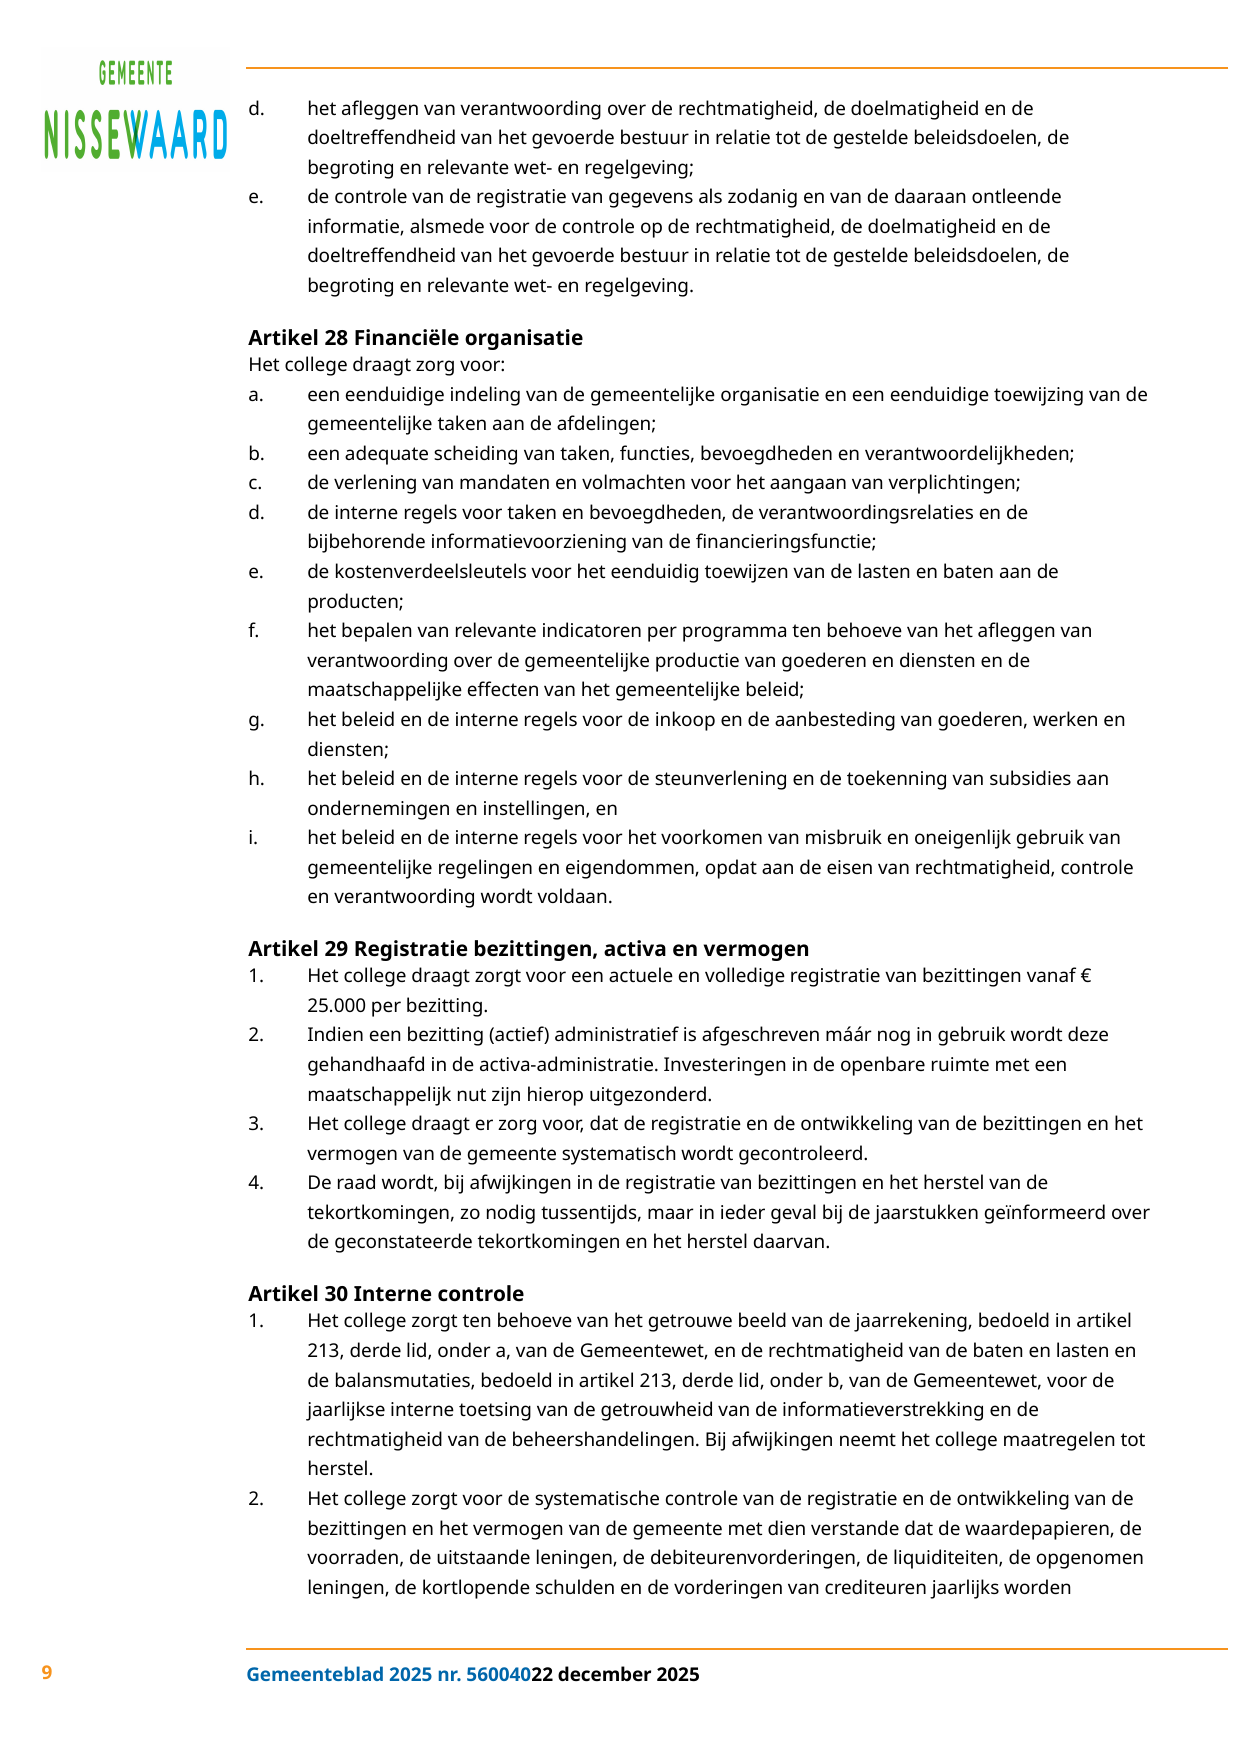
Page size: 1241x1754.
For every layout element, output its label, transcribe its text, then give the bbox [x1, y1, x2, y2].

list Indien een bezitting (actief) administratief is afgeschreven máár nog in gebruik wordt deze gehandhaafd in de activa-administratie. Investeringen in de openbare ruimte met een maatschappelijk nut zijn hierop uitgezonderd. [248, 1022, 1152, 1107]
list een adequate scheiding van taken, functies, bevoegdheden en verantwoordelijkheden; [248, 440, 1152, 466]
text Artikel 30 Interne controle [248, 1279, 1152, 1308]
list de controle van de registratie van gegevens als zodanig en van de daaraan ontleende informatie, alsmede voor de controle op de rechtmatigheid, de doelmatigheid en de doeltreffendheid van het gevoerde bestuur in relatie tot de gestelde beleidsdoelen, de begroting en relevante wet- en regelgeving. [248, 183, 1152, 298]
list Het college draagt er zorg voor, dat de registratie en de ontwikkeling van de bezittingen en het vermogen van de gemeente systematisch wordt gecontroleerd. [248, 1110, 1152, 1166]
list De raad wordt, bij afwijkingen in de registratie van bezittingen en het herstel van de tekortkomingen, zo nodig tussentijds, maar in ieder geval bij de jaarstukken geïnformeerd over de geconstateerde tekortkomingen en het herstel daarvan. [248, 1169, 1152, 1254]
list Het college zorgt voor de systematische controle van de registratie en de ontwikkeling van de bezittingen en het vermogen van de gemeente met dien verstande dat de waardepapieren, de voorraden, de uitstaande leningen, de debiteurenvorderingen, de liquiditeiten, de opgenomen leningen, de kortlopende schulden en de vorderingen van crediteuren jaarlijks worden [248, 1485, 1152, 1599]
list het bepalen van relevante indicatoren per programma ten behoeve van het afleggen van verantwoording over de gemeentelijke productie van goederen en diensten en de maatschappelijke effecten van het gemeentelijke beleid; [248, 617, 1152, 702]
list Het college draagt zorgt voor een actuele en volledige registratie van bezittingen vanaf € 25.000 per bezitting. [248, 962, 1152, 1018]
list het afleggen van verantwoording over de rechtmatigheid, de doelmatigheid en de doeltreffendheid van het gevoerde bestuur in relatie tot de gestelde beleidsdoelen, de begroting en relevante wet- en regelgeving; [248, 95, 1152, 180]
list de interne regels voor taken en bevoegdheden, de verantwoordingsrelaties en de bijbehorende informatievoorziening van de financieringsfunctie; [248, 499, 1152, 554]
text Het college draagt zorg voor: [248, 351, 1152, 377]
list de verlening van mandaten en volmachten voor het aangaan van verplichtingen; [248, 469, 1152, 495]
list het beleid en de interne regels voor de steunverlening en de toekenning van subsidies aan ondernemingen en instellingen, en [248, 765, 1152, 821]
text Artikel 29 Registratie bezittingen, activa en vermogen [248, 934, 1152, 962]
list het beleid en de interne regels voor de inkoop en de aanbesteding van goederen, werken en diensten; [248, 706, 1152, 761]
picture [41, 47, 231, 172]
list een eenduidige indeling van de gemeentelijke organisatie en een eenduidige toewijzing van de gemeentelijke taken aan de afdelingen; [248, 381, 1152, 436]
list Het college zorgt ten behoeve van het getrouwe beeld van de jaarrekening, bedoeld in artikel 213, derde lid, onder a, van de Gemeentewet, en de rechtmatigheid van de baten en lasten en de balansmutaties, bedoeld in artikel 213, derde lid, onder b, van de Gemeentewet, voor de jaarlijkse interne toetsing van de getrouwheid van de informatieverstrekking en de rechtmatigheid van de beheershandelingen. Bij afwijkingen neemt het college maatregelen tot herstel. [248, 1308, 1152, 1481]
list de kostenverdeelsleutels voor het eenduidig toewijzen van de lasten en baten aan de producten; [248, 558, 1152, 613]
list het beleid en de interne regels voor het voorkomen van misbruik en oneigenlijk gebruik van gemeentelijke regelingen en eigendommen, opdat aan de eisen van rechtmatigheid, controle en verantwoording wordt voldaan. [248, 824, 1152, 909]
text Artikel 28 Financiële organisatie [248, 323, 1152, 351]
